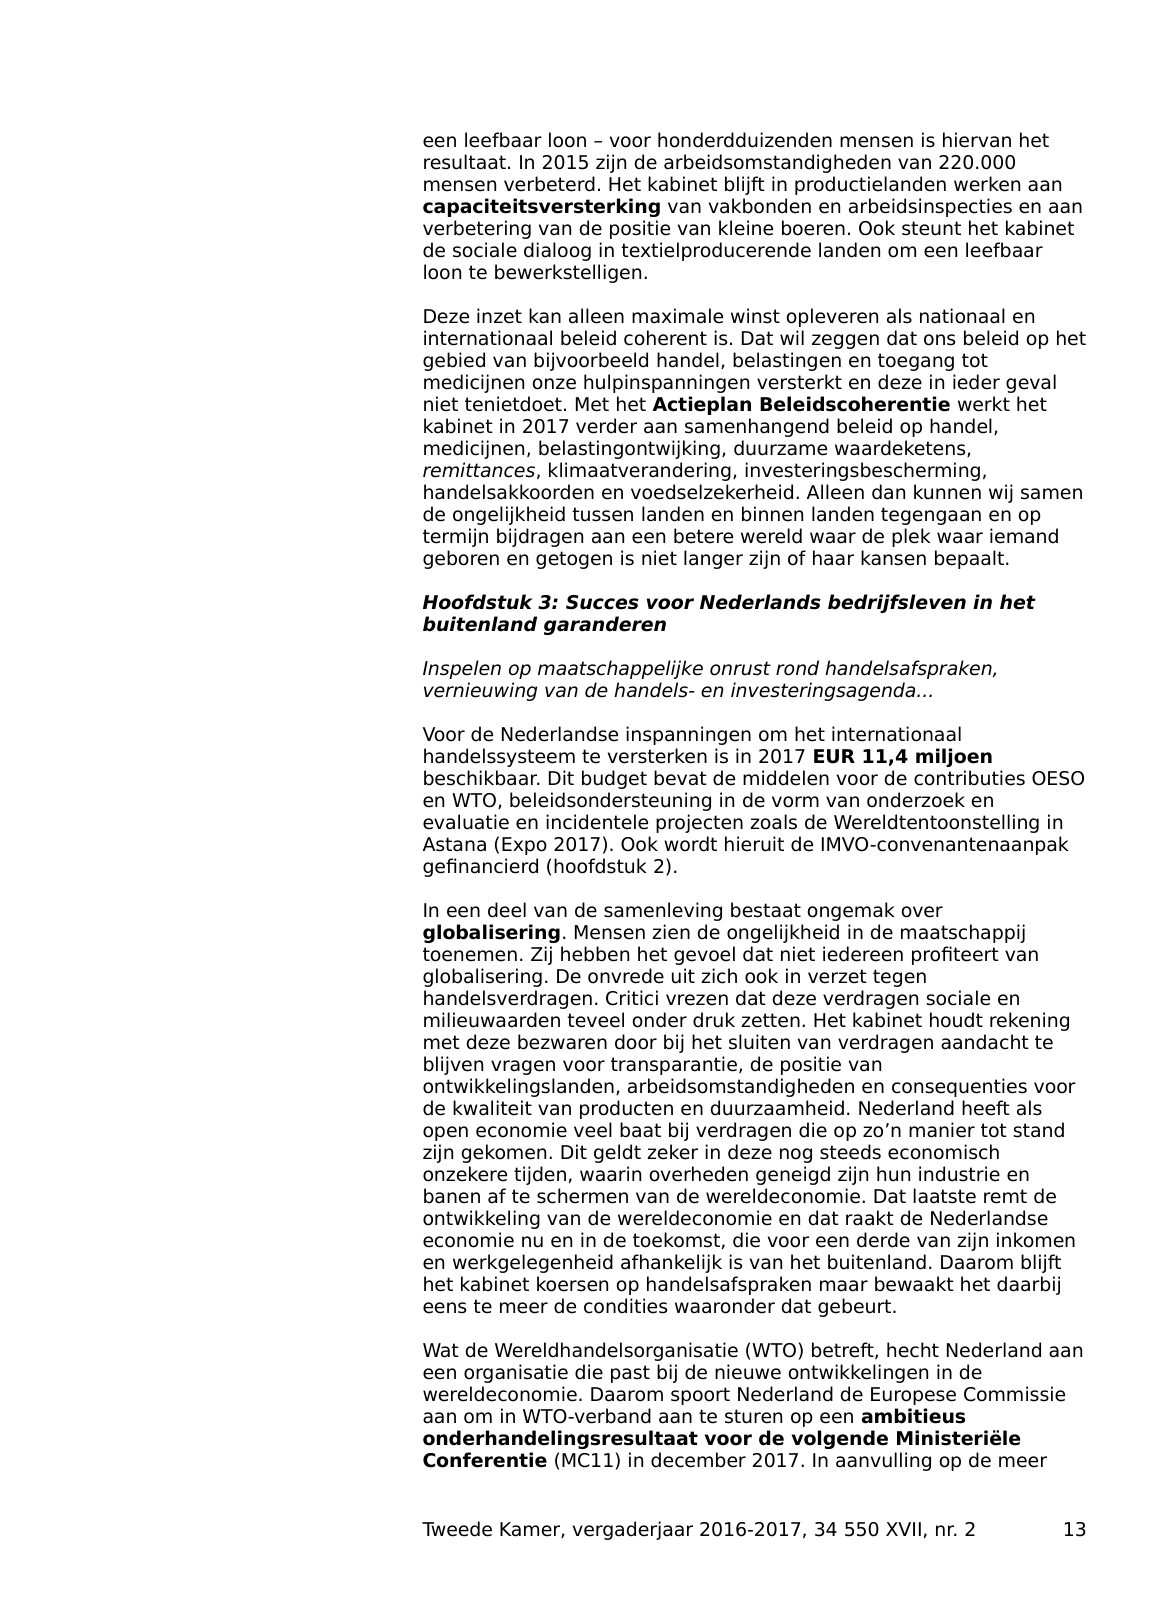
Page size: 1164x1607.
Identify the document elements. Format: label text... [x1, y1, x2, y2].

subtitle Hoofdstuk 3: Succes voor Nederlands bedrijfsleven in het buitenland garanderen [422, 592, 1087, 636]
text Deze inzet kan alleen maximale winst opleveren als nationaal en internationaal beleid coherent is. Dat wil zeggen dat ons beleid op het gebied van bijvoorbeeld handel, belastingen en toegang tot medicijnen onze hulpinspanningen versterkt en deze in ieder geval niet tenietdoet. Met het Actieplan Beleidscoherentie werkt het kabinet in 2017 verder aan samenhangend beleid op handel, medicijnen, belastingontwijking, duurzame waardeketens, remittances, klimaatverandering, investeringsbescherming, handelsakkoorden en voedselzekerheid. Alleen dan kunnen wij samen de ongelijkheid tussen landen en binnen landen tegengaan en op termijn bijdragen aan een betere wereld waar de plek waar iemand geboren en getogen is niet langer zijn of haar kansen bepaalt. [422, 306, 1087, 570]
subtitle Inspelen op maatschappelijke onrust rond handelsafspraken, vernieuwing van de handels- en investeringsagenda... [422, 658, 1087, 702]
text een leefbaar loon – voor honderdduizenden mensen is hiervan het resultaat. In 2015 zijn de arbeidsomstandigheden van 220.000 mensen verbeterd. Het kabinet blijft in productielanden werken aan capaciteitsversterking van vakbonden en arbeidsinspecties en aan verbetering van de positie van kleine boeren. Ook steunt het kabinet de sociale dialoog in textielproducerende landen om een leefbaar loon te bewerkstelligen. [422, 130, 1087, 284]
text Voor de Nederlandse inspanningen om het internationaal handelssysteem te versterken is in 2017 EUR 11,4 miljoen beschikbaar. Dit budget bevat de middelen voor de contributies OESO en WTO, beleidsondersteuning in de vorm van onderzoek en evaluatie en incidentele projecten zoals de Wereldtentoonstelling in Astana (Expo 2017). Ook wordt hieruit de IMVO-convenantenaanpak gefinancierd (hoofdstuk 2). [422, 724, 1087, 878]
text Wat de Wereldhandelsorganisatie (WTO) betreft, hecht Nederland aan een organisatie die past bij de nieuwe ontwikkelingen in de wereldeconomie. Daarom spoort Nederland de Europese Commissie aan om in WTO-verband aan te sturen op een ambitieus onderhandelingsresultaat voor de volgende Ministeriële Conferentie (MC11) in december 2017. In aanvulling op de meer [422, 1340, 1087, 1472]
text In een deel van de samenleving bestaat ongemak over globalisering. Mensen zien de ongelijkheid in de maatschappij toenemen. Zij hebben het gevoel dat niet iedereen profiteert van globalisering. De onvrede uit zich ook in verzet tegen handelsverdragen. Critici vrezen dat deze verdragen sociale en milieuwaarden teveel onder druk zetten. Het kabinet houdt rekening met deze bezwaren door bij het sluiten van verdragen aandacht te blijven vragen voor transparantie, de positie van ontwikkelingslanden, arbeidsomstandigheden en consequenties voor de kwaliteit van producten en duurzaamheid. Nederland heeft als open economie veel baat bij verdragen die op zo’n manier tot stand zijn gekomen. Dit geldt zeker in deze nog steeds economisch onzekere tijden, waarin overheden geneigd zijn hun industrie en banen af te schermen van de wereldeconomie. Dat laatste remt de ontwikkeling van de wereldeconomie en dat raakt de Nederlandse economie nu en in de toekomst, die voor een derde van zijn inkomen en werkgelegenheid afhankelijk is van het buitenland. Daarom blijft het kabinet koersen op handelsafspraken maar bewaakt het daarbij eens te meer de condities waaronder dat gebeurt. [422, 900, 1087, 1318]
